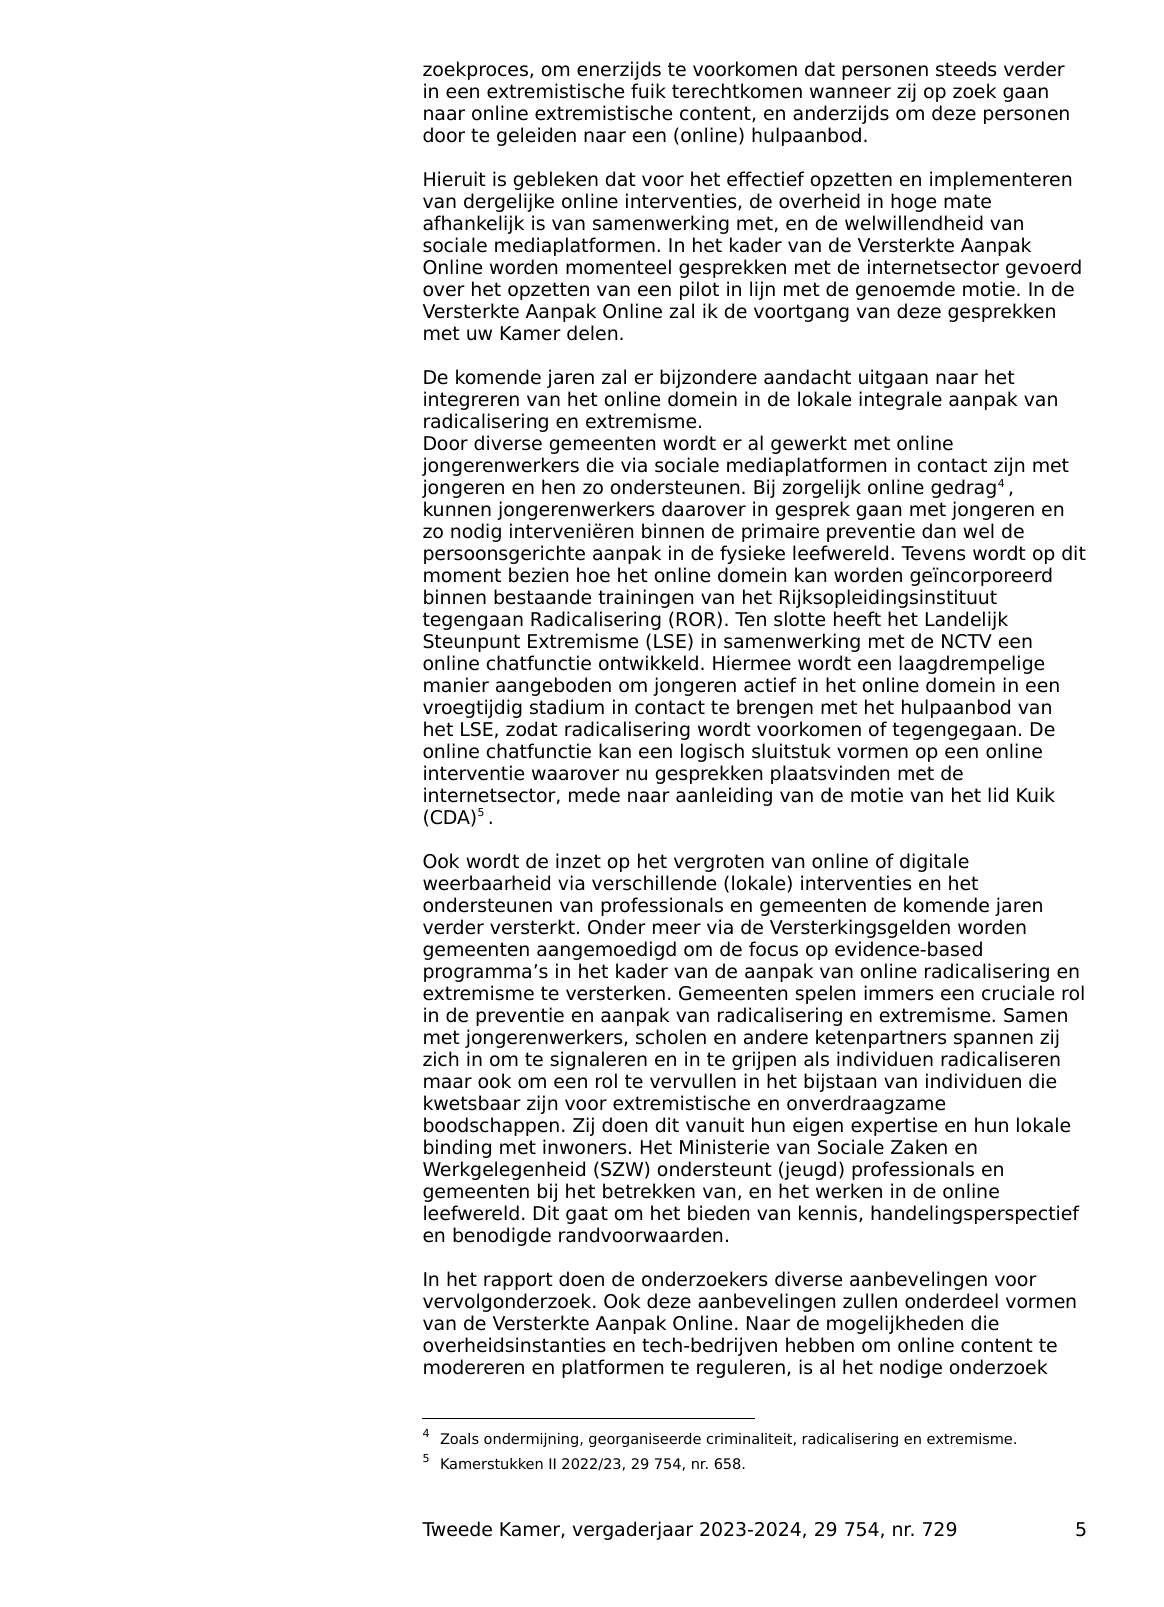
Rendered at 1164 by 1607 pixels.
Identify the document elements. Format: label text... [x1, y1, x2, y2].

text Kamerstukken II 2022/23, 29 754, nr. 658. [422, 1452, 1087, 1474]
text In het rapport doen de onderzoekers diverse aanbevelingen voor vervolgonderzoek. Ook deze aanbevelingen zullen onderdeel vormen van de Versterkte Aanpak Online. Naar de mogelijkheden die overheidsinstanties en tech-bedrijven hebben om online content te modereren en platformen te reguleren, is al het nodige onderzoek [422, 1269, 1087, 1379]
text Door diverse gemeenten wordt er al gewerkt met online jongerenwerkers die via sociale mediaplatformen in contact zijn met jongeren en hen zo ondersteunen. Bij zorgelijk online gedrag, kunnen jongerenwerkers daarover in gesprek gaan met jongeren en zo nodig interveniëren binnen de primaire preventie dan wel de persoonsgerichte aanpak in de fysieke leefwereld. Tevens wordt op dit moment bezien hoe het online domein kan worden geïncorporeerd binnen bestaande trainingen van het Rijksopleidingsinstituut tegengaan Radicalisering (ROR). Ten slotte heeft het Landelijk Steunpunt Extremisme (LSE) in samenwerking met de NCTV een online chatfunctie ontwikkeld. Hiermee wordt een laagdrempelige manier aangeboden om jongeren actief in het online domein in een vroegtijdig stadium in contact te brengen met het hulpaanbod van het LSE, zodat radicalisering wordt voorkomen of tegengegaan. De online chatfunctie kan een logisch sluitstuk vormen op een online interventie waarover nu gesprekken plaatsvinden met de internetsector, mede naar aanleiding van de motie van het lid Kuik (CDA). [422, 433, 1087, 829]
text Ook wordt de inzet op het vergroten van online of digitale weerbaarheid via verschillende (lokale) interventies en het ondersteunen van professionals en gemeenten de komende jaren verder versterkt. Onder meer via de Versterkingsgelden worden gemeenten aangemoedigd om de focus op evidence-based programma’s in het kader van de aanpak van online radicalisering en extremisme te versterken. Gemeenten spelen immers een cruciale rol in de preventie en aanpak van radicalisering en extremisme. Samen met jongerenwerkers, scholen en andere ketenpartners spannen zij zich in om te signaleren en in te grijpen als individuen radicaliseren maar ook om een rol te vervullen in het bijstaan van individuen die kwetsbaar zijn voor extremistische en onverdraagzame boodschappen. Zij doen dit vanuit hun eigen expertise en hun lokale binding met inwoners. Het Ministerie van Sociale Zaken en Werkgelegenheid (SZW) ondersteunt (jeugd) professionals en gemeenten bij het betrekken van, en het werken in de online leefwereld. Dit gaat om het bieden van kennis, handelingsperspectief en benodigde randvoorwaarden. [422, 851, 1087, 1247]
text Zoals ondermijning, georganiseerde criminaliteit, radicalisering en extremisme. [422, 1427, 1087, 1449]
text De komende jaren zal er bijzondere aandacht uitgaan naar het integreren van het online domein in de lokale integrale aanpak van radicalisering en extremisme. [422, 367, 1087, 433]
text Hieruit is gebleken dat voor het effectief opzetten en implementeren van dergelijke online interventies, de overheid in hoge mate afhankelijk is van samenwerking met, en de welwillendheid van sociale mediaplatformen. In het kader van de Versterkte Aanpak Online worden momenteel gesprekken met de internetsector gevoerd over het opzetten van een pilot in lijn met de genoemde motie. In de Versterkte Aanpak Online zal ik de voortgang van deze gesprekken met uw Kamer delen. [422, 169, 1087, 345]
text zoekproces, om enerzijds te voorkomen dat personen steeds verder in een extremistische fuik terechtkomen wanneer zij op zoek gaan naar online extremistische content, en anderzijds om deze personen door te geleiden naar een (online) hulpaanbod. [422, 59, 1087, 147]
